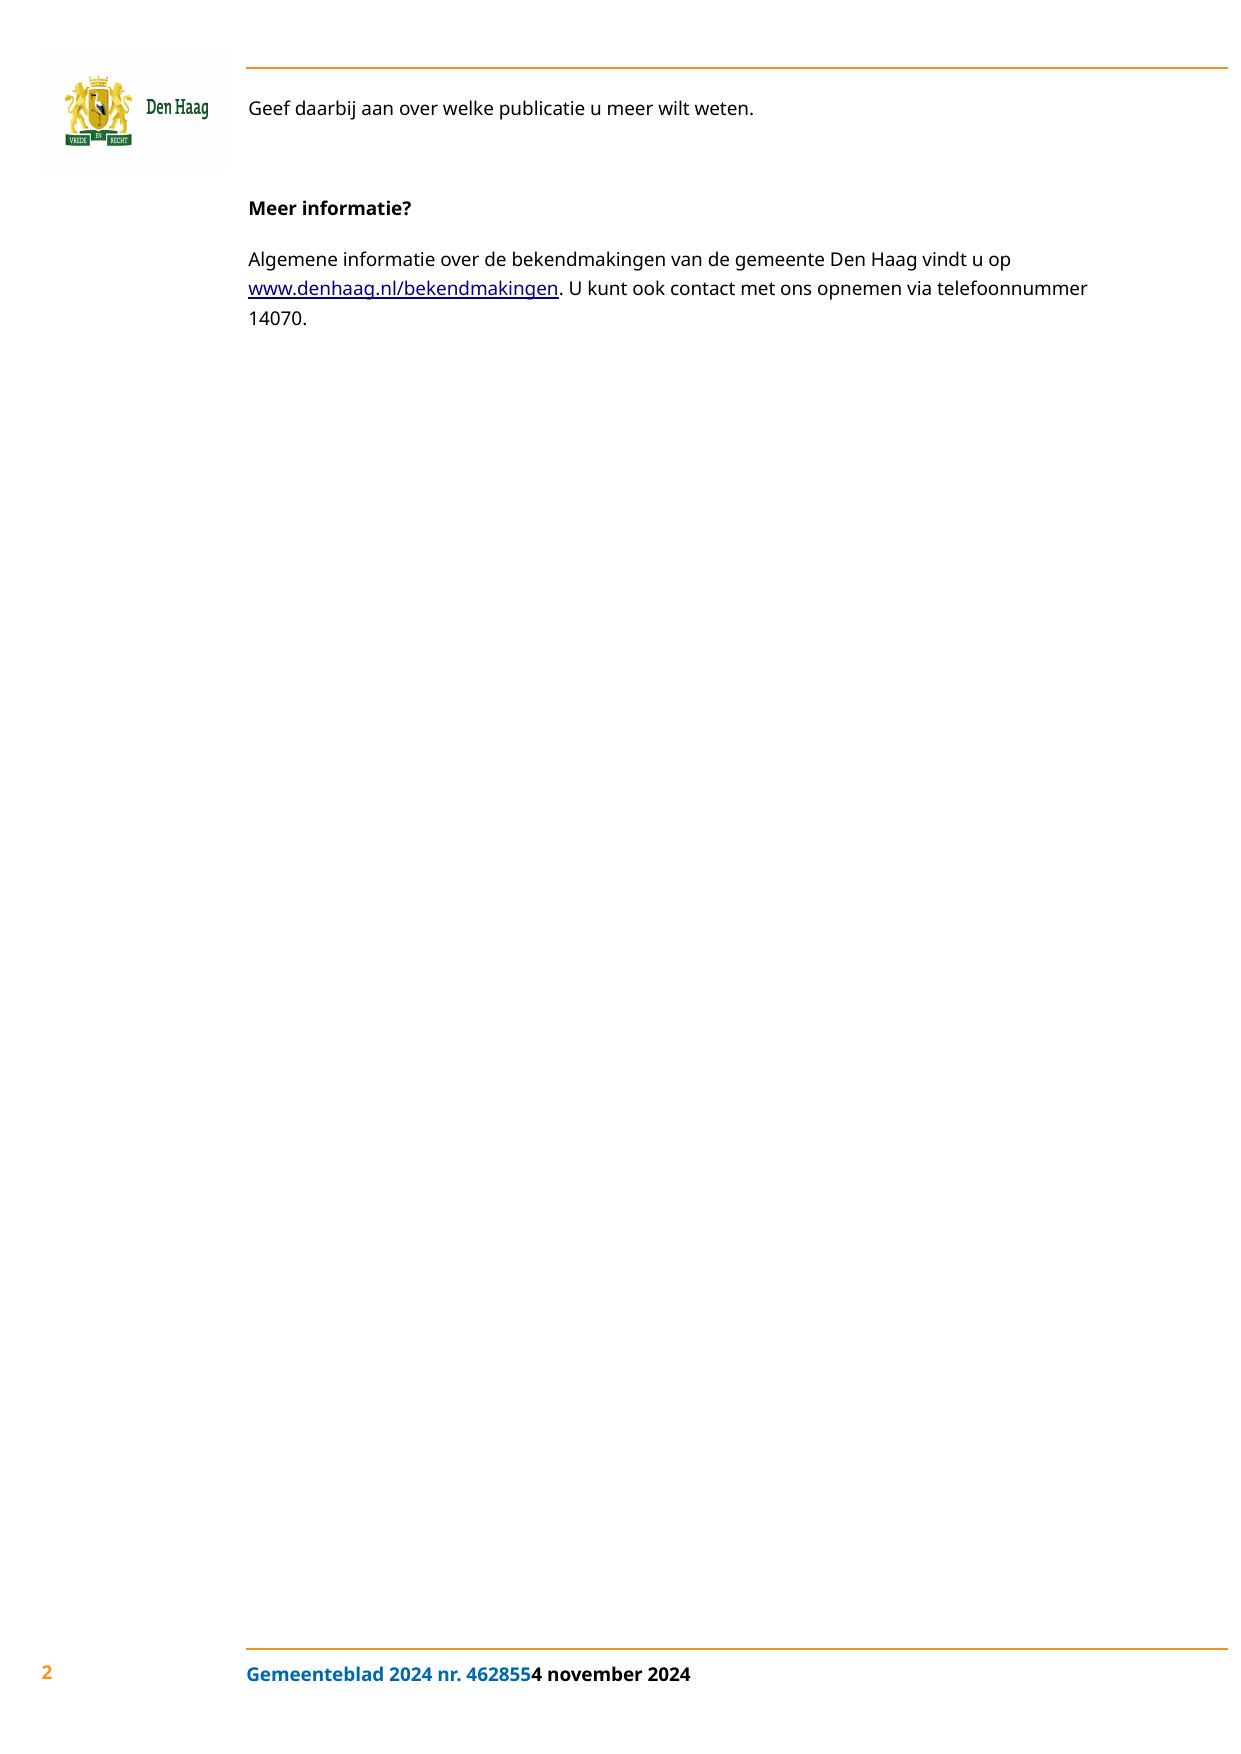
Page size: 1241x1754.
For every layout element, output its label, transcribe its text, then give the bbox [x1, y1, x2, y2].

picture [41, 47, 231, 172]
text Geef daarbij aan over welke publicatie u meer wilt weten. [248, 95, 1152, 121]
text Meer informatie? [248, 196, 1152, 221]
text Algemene informatie over de bekendmakingen van de gemeente Den Haag vindt u op www.denhaag.nl/bekendmakingen. U kunt ook contact met ons opnemen via telefoonnummer 14070. [248, 246, 1152, 331]
